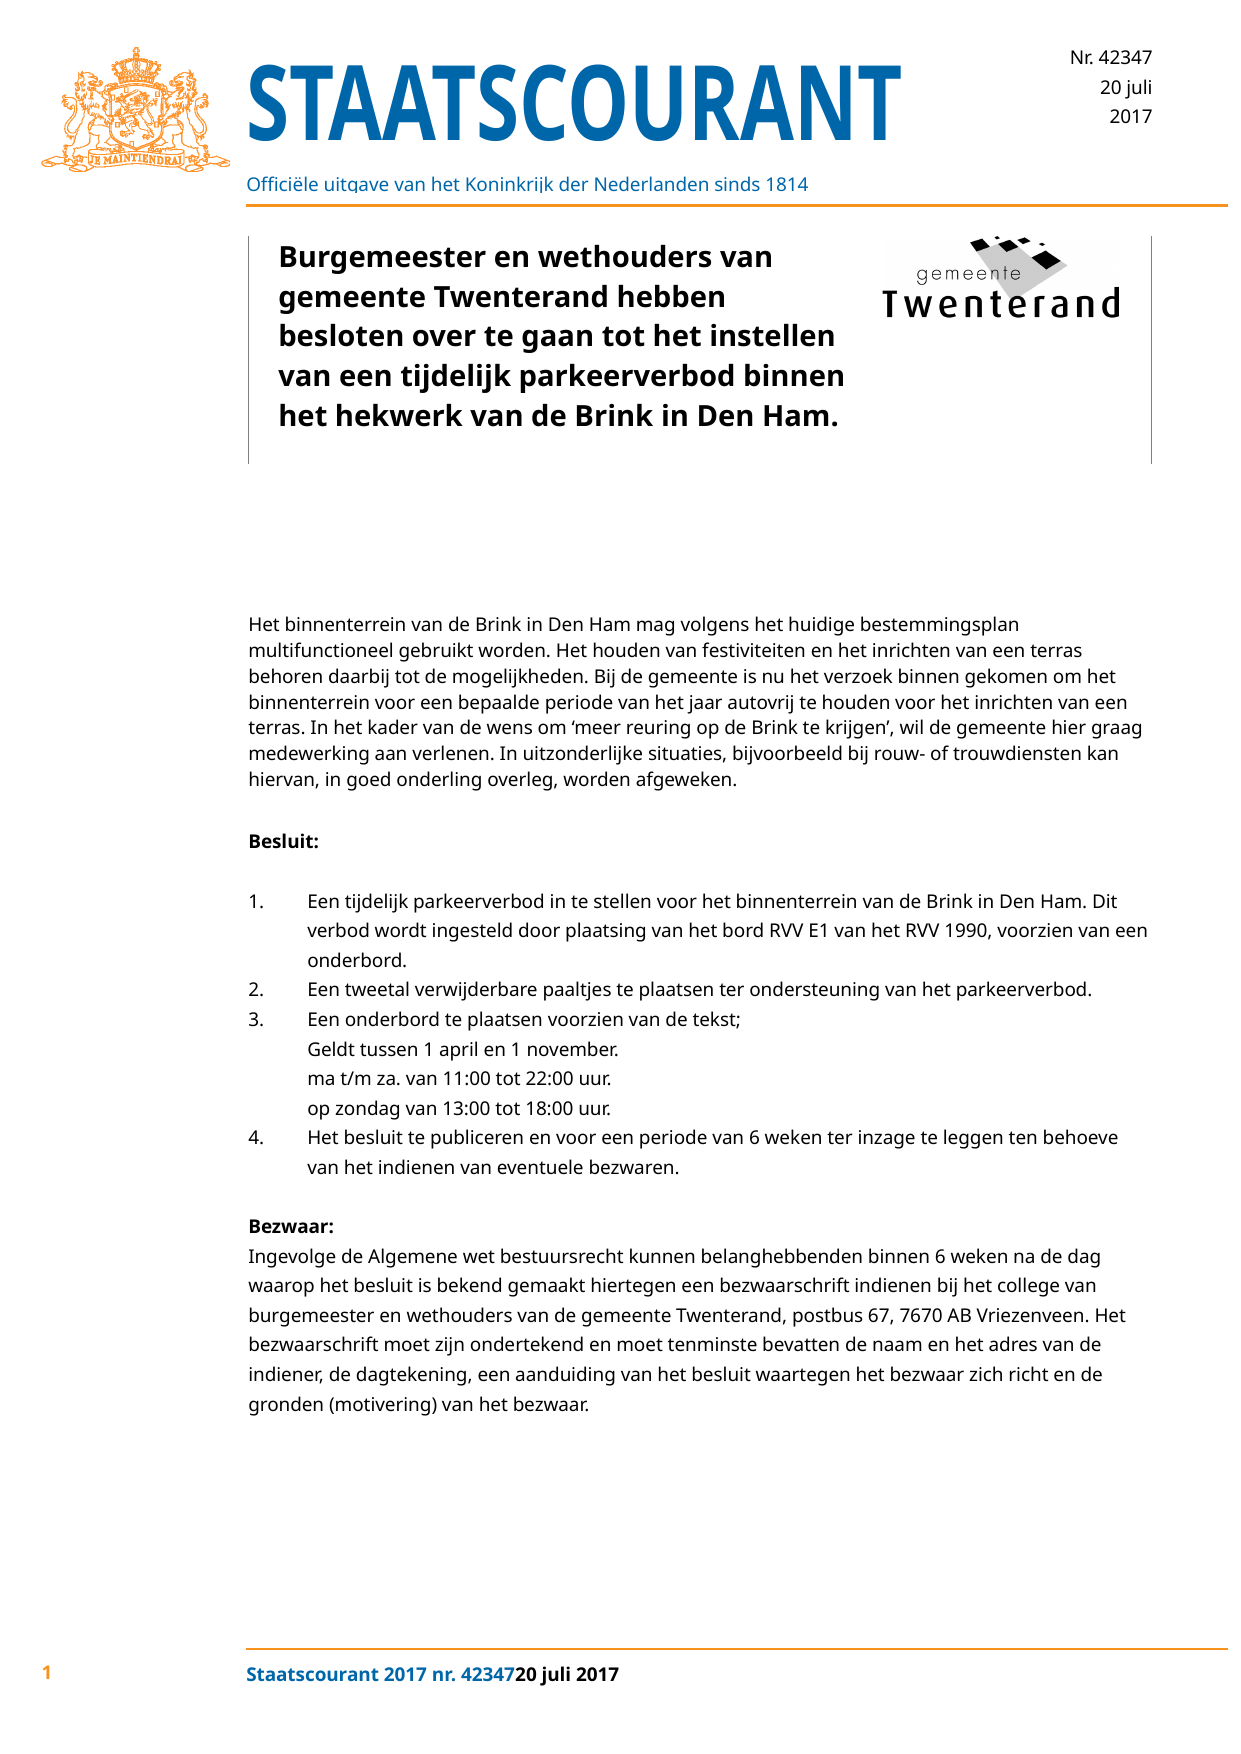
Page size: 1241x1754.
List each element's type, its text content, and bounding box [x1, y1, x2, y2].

table_header [850, 236, 1151, 464]
picture [882, 236, 1119, 319]
list Een tweetal verwijderbare paaltjes te plaatsen ter ondersteuning van het parkeerverbod. [248, 977, 1152, 1002]
text Ingevolge de Algemene wet bestuursrecht kunnen belanghebbenden binnen 6 weken na de dag waarop het besluit is bekend gemaakt hiertegen een bezwaarschrift indienen bij het college van burgemeester en wethouders van de gemeente Twenterand, postbus 67, 7670 AB Vriezenveen. Het bezwaarschrift moet zijn ondertekend en moet tenminste bevatten de naam en het adres van de indiener, de dagtekening, een aanduiding van het besluit waartegen het bezwaar zich richt en de gronden (motivering) van het bezwaar. [248, 1243, 1152, 1417]
text Besluit: [248, 829, 1152, 854]
list op zondag van 13:00 tot 18:00 uur. [248, 1095, 1152, 1121]
list Een tijdelijk parkeerverbod in te stellen voor het binnenterrein van de Brink in Den Ham. Dit verbod wordt ingesteld door plaatsing van het bord RVV E1 van het RVV 1990, voorzien van een onderbord. [248, 888, 1152, 973]
list Een onderbord te plaatsen voorzien van de tekst; [248, 1006, 1152, 1032]
list Geldt tussen 1 april en 1 november. [248, 1036, 1152, 1062]
list Het besluit te publiceren en voor een periode van 6 weken ter inzage te leggen ten behoeve van het indienen van eventuele bezwaren. [248, 1124, 1152, 1180]
list ma t/m za. van 11:00 tot 22:00 uur. [248, 1065, 1152, 1091]
text Bezwaar: [248, 1213, 1152, 1239]
table_header Burgemeester en wethouders van gemeente Twenterand hebben besloten over te gaan tot het instellen van een tijdelijk parkeerverbod binnen het hekwerk van de Brink in Den Ham. [249, 236, 850, 464]
picture [41, 47, 231, 172]
text Het binnenterrein van de Brink in Den Ham mag volgens het huidige bestemmingsplan multifunctioneel gebruikt worden. Het houden van festiviteiten en het inrichten van een terras behoren daarbij tot de mogelijkheden. Bij de gemeente is nu het verzoek binnen gekomen om het binnenterrein voor een bepaalde periode van het jaar autovrij te houden voor het inrichten van een terras. In het kader van de wens om ‘meer reuring op de Brink te krijgen’, wil de gemeente hier graag medewerking aan verlenen. In uitzonderlijke situaties, bijvoorbeeld bij rouw- of trouwdiensten kan hiervan, in goed onderling overleg, worden afgeweken. [248, 612, 1152, 792]
